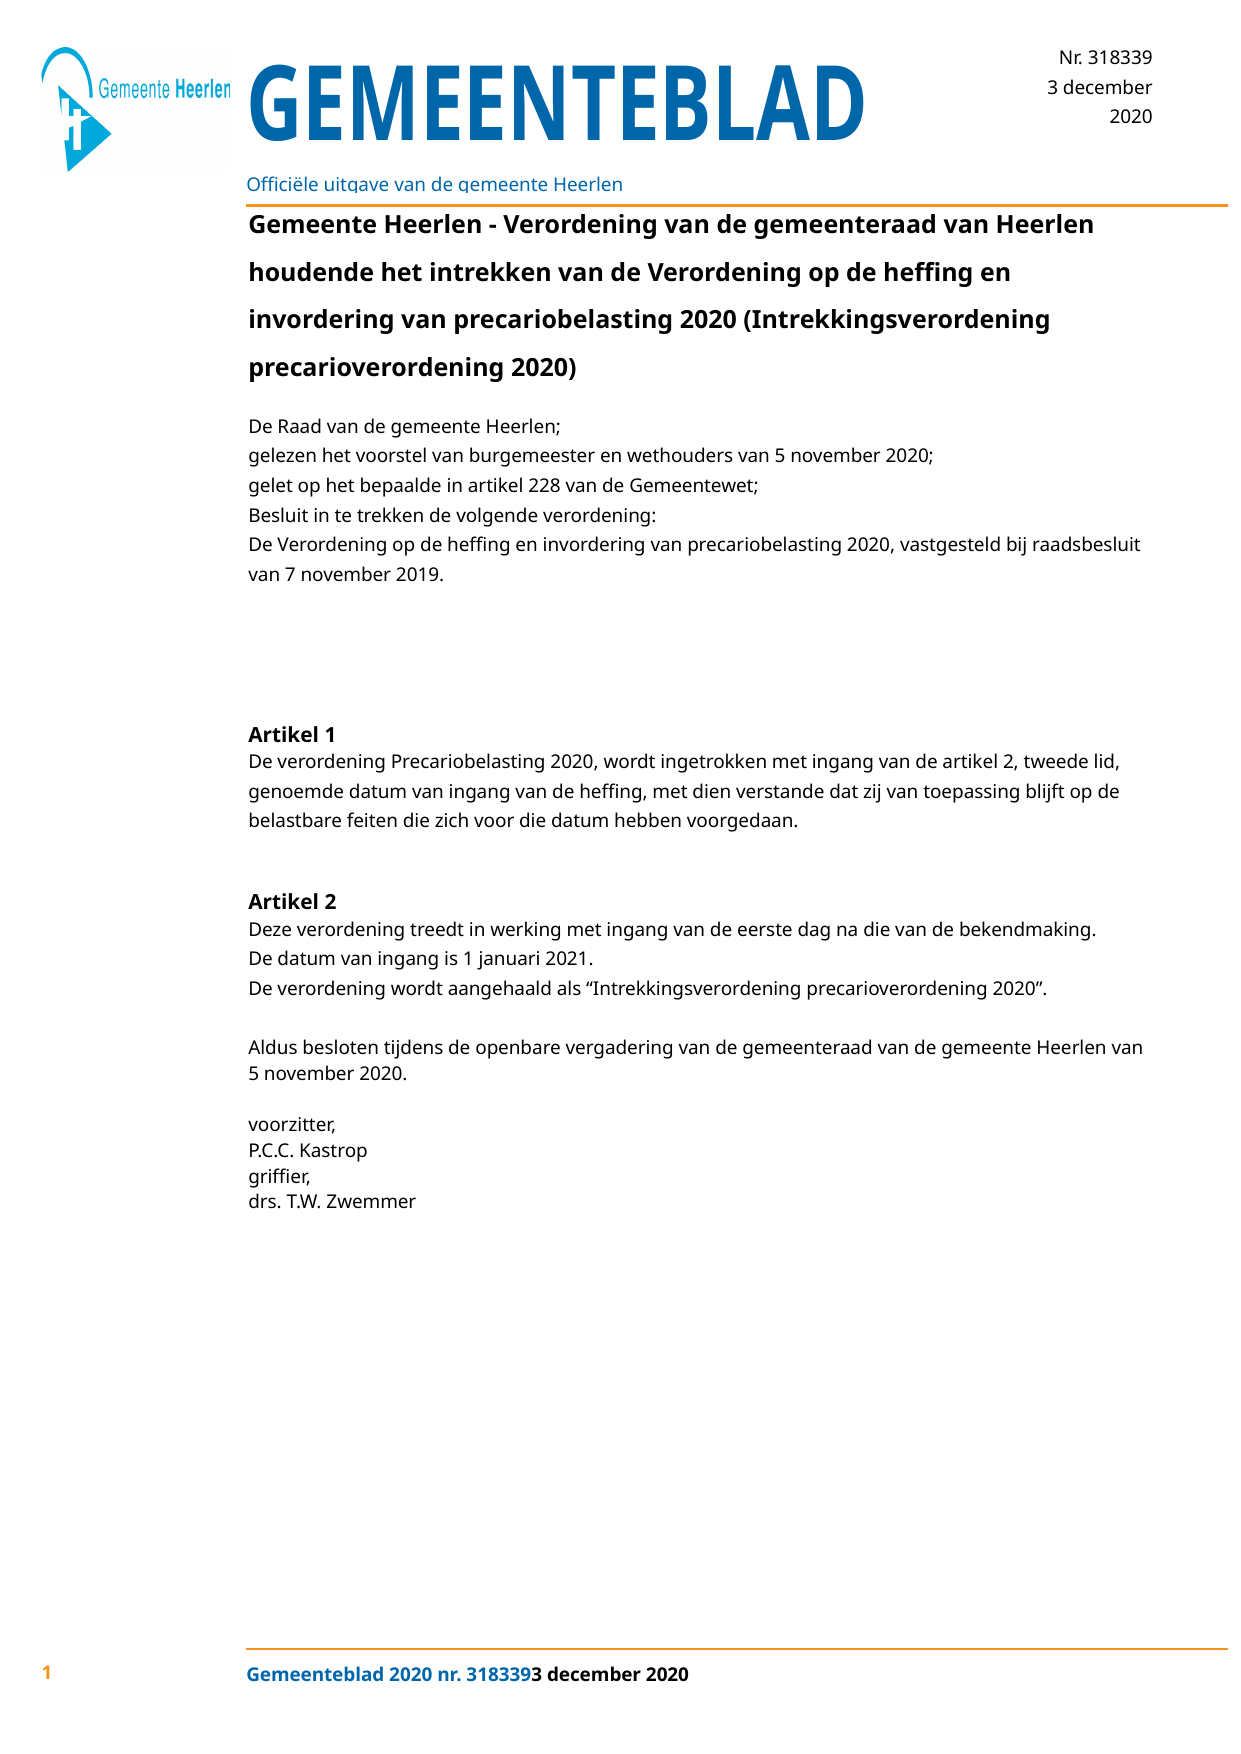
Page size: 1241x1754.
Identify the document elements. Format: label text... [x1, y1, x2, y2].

text Deze verordening treedt in werking met ingang van de eerste dag na die van de bekendmaking. [248, 916, 1152, 942]
text De datum van ingang is 1 januari 2021. [248, 946, 1152, 971]
text gelet op het bepaalde in artikel 228 van de Gemeentewet; [248, 472, 1152, 498]
text Aldus besloten tijdens de openbare vergadering van de gemeenteraad van de gemeente Heerlen van 5 november 2020. [248, 1034, 1152, 1086]
text De verordening wordt aangehaald als “Intrekkingsverordening precarioverordening 2020”. [248, 975, 1152, 1001]
text Artikel 1 [248, 720, 1152, 748]
text De Raad van de gemeente Heerlen; [248, 413, 1152, 439]
picture [41, 47, 59, 70]
text Gemeente Heerlen - Verordening van de gemeenteraad van Heerlen houdende het intrekken van de Verordening op de heffing en invordering van precariobelasting 2020 (Intrekkingsverordening precarioverordening 2020) [248, 207, 1152, 384]
text Besluit in te trekken de volgende verordening: [248, 502, 1152, 528]
picture [41, 47, 231, 172]
text drs. T.W. Zwemmer [248, 1189, 1152, 1214]
text De Verordening op de heffing en invordering van precariobelasting 2020, vastgesteld bij raadsbesluit van 7 november 2019. [248, 531, 1152, 587]
text Artikel 2 [248, 887, 1152, 916]
text P.C.C. Kastrop [248, 1137, 1152, 1163]
text gelezen het voorstel van burgemeester en wethouders van 5 november 2020; [248, 443, 1152, 468]
text De verordening Precariobelasting 2020, wordt ingetrokken met ingang van de artikel 2, tweede lid, genoemde datum van ingang van de heffing, met dien verstande dat zij van toepassing blijft op de belastbare feiten die zich voor die datum hebben voorgedaan. [248, 748, 1152, 833]
text voorzitter, [248, 1111, 1152, 1137]
text griffier, [248, 1163, 1152, 1189]
